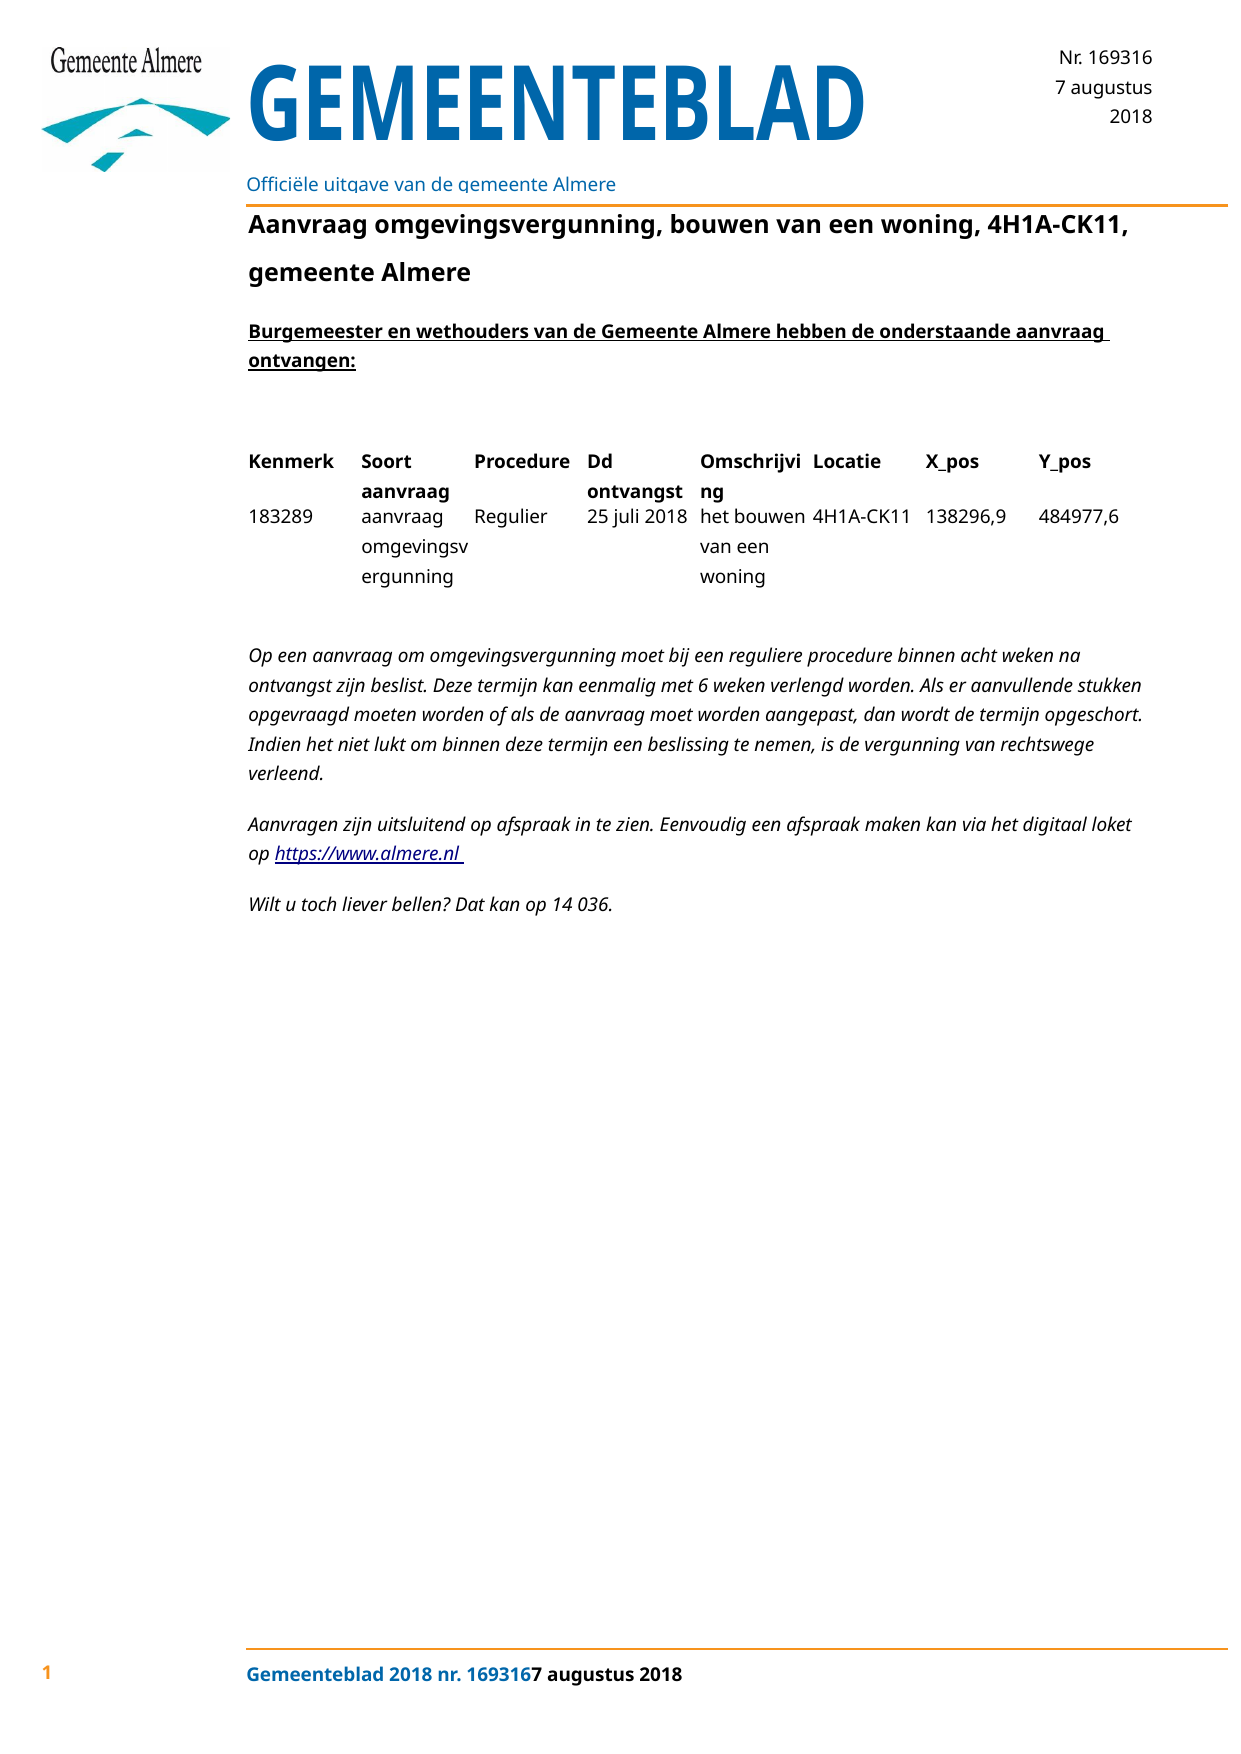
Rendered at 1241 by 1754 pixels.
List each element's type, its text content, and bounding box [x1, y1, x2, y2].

table_cell 484977,6 [1039, 504, 1152, 589]
table_cell Regulier [474, 504, 587, 589]
table_cell aanvraag omgevingsvergunning [361, 504, 474, 589]
table_header Omschrijving [700, 449, 813, 504]
text Burgemeester en wethouders van de Gemeente Almere hebben de onderstaande aanvraag ontvangen: [248, 318, 1152, 373]
table_header Locatie [813, 449, 926, 504]
table_header Dd ontvangst [587, 449, 700, 504]
table_cell 138296,9 [926, 504, 1038, 589]
table_header Y_pos [1039, 449, 1152, 504]
text Wilt u toch liever bellen? Dat kan op 14 036. [248, 891, 1152, 917]
text Aanvragen zijn uitsluitend op afspraak in te zien. Eenvoudig een afspraak maken kan via het digitaal loket op https://www.almere.nl [248, 811, 1152, 866]
text Aanvraag omgevingsvergunning, bouwen van een woning, 4H1A-CK11, gemeente Almere [248, 207, 1152, 288]
table_cell 25 juli 2018 [587, 504, 700, 589]
table_cell 183289 [248, 504, 361, 589]
picture [41, 47, 231, 172]
table_header Procedure [474, 449, 587, 504]
table_cell het bouwen van een woning [700, 504, 813, 589]
table_header Kenmerk [248, 449, 361, 504]
text Op een aanvraag om omgevingsvergunning moet bij een reguliere procedure binnen acht weken na ontvangst zijn beslist. Deze termijn kan eenmalig met 6 weken verlengd worden. Als er aanvullende stukken opgevraagd moeten worden of als de aanvraag moet worden aangepast, dan wordt de termijn opgeschort. Indien het niet lukt om binnen deze termijn een beslissing te nemen, is de vergunning van rechtswege verleend. [248, 642, 1152, 786]
table_header Soort aanvraag [361, 449, 474, 504]
table_cell 4H1A-CK11 [813, 504, 926, 589]
table_header X_pos [926, 449, 1038, 504]
